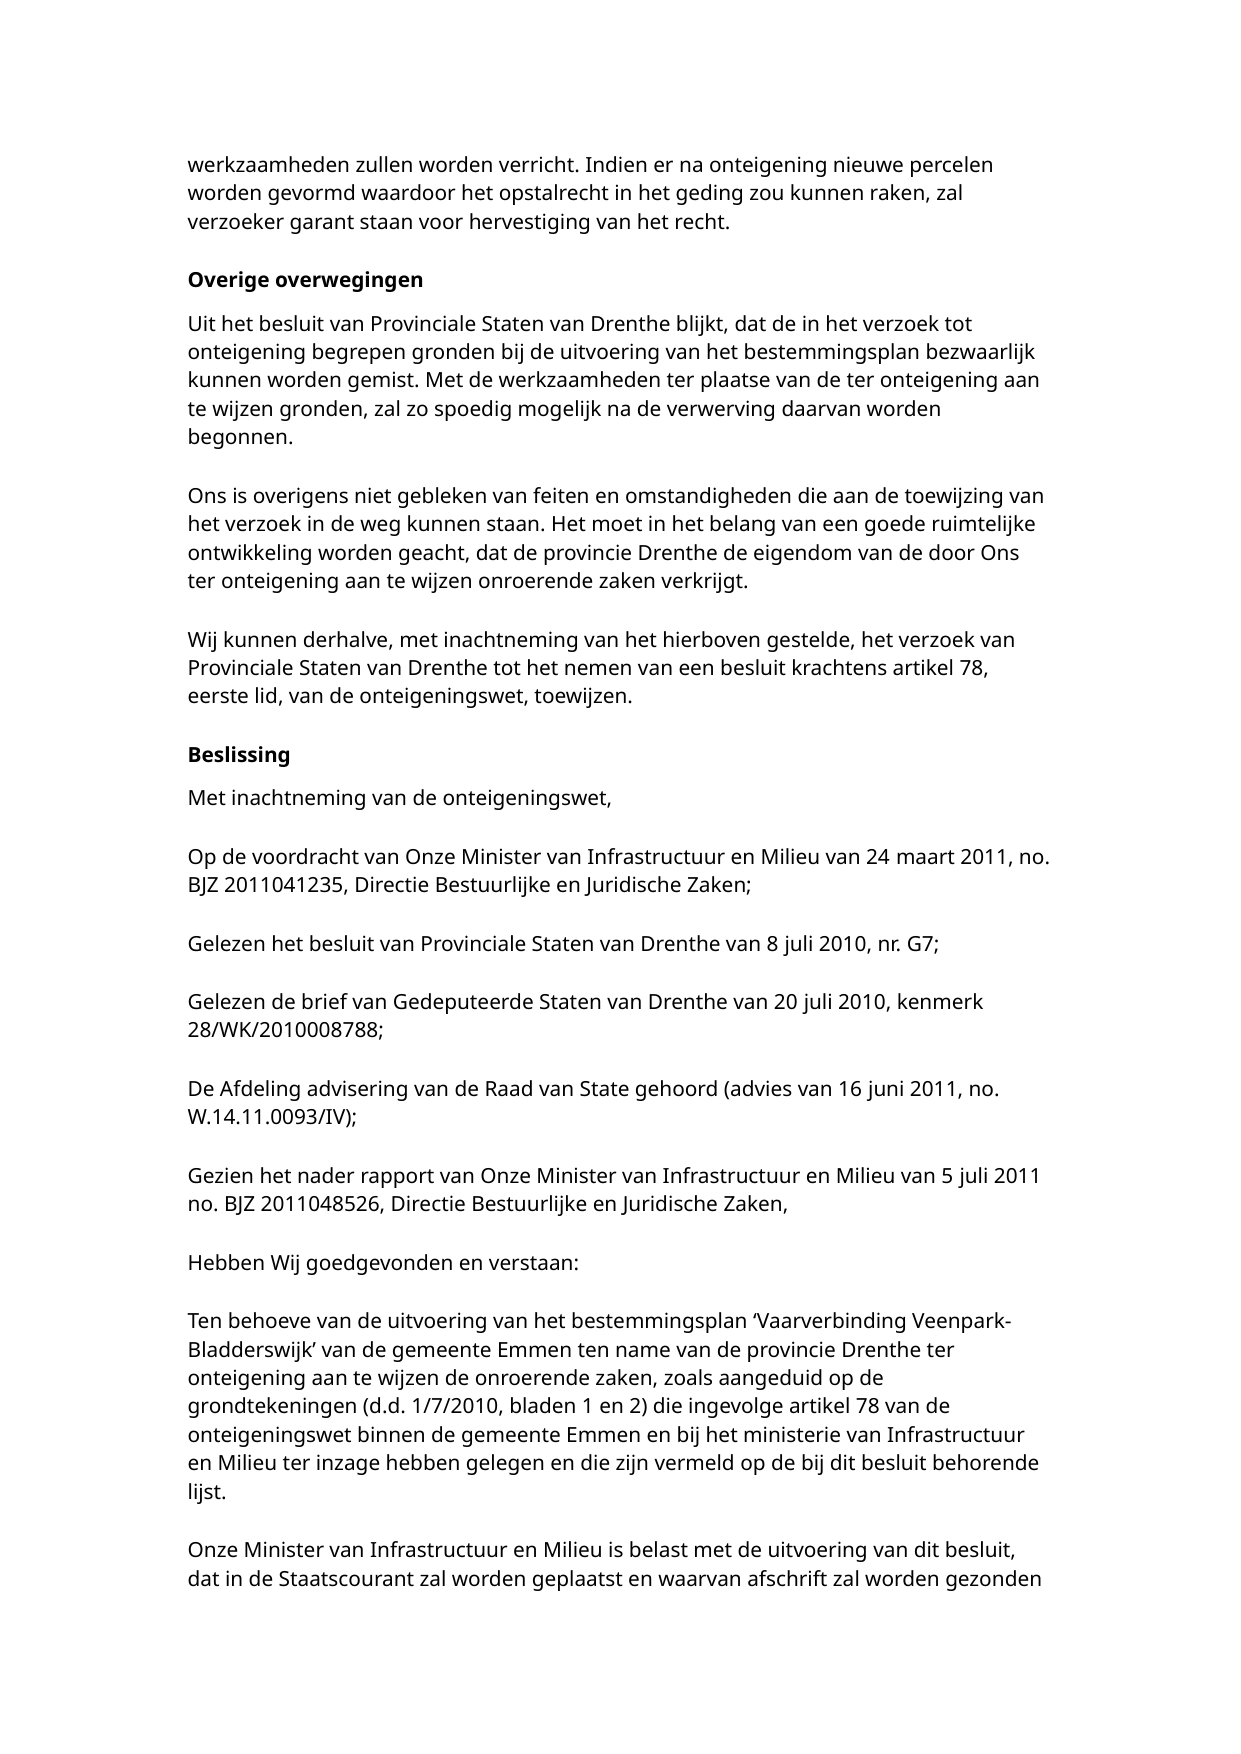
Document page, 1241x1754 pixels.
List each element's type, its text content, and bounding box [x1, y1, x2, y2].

text Overige overwegingen [187, 265, 1053, 294]
text Ten behoeve van de uitvoering van het bestemmingsplan ‘Vaarverbinding Veenpark-Bladderswijk’ van de gemeente Emmen ten name van de provincie Drenthe ter onteigening aan te wijzen de onroerende zaken, zoals aangeduid op de grondtekeningen (d.d. 1/7/2010, bladen 1 en 2) die ingevolge artikel 78 van de onteigeningswet binnen de gemeente Emmen en bij het ministerie van Infrastructuur en Milieu ter inzage hebben gelegen en die zijn vermeld op de bij dit besluit behorende lijst. [187, 1306, 1053, 1505]
text Beslissing [187, 740, 1053, 768]
text Gelezen de brief van Gedeputeerde Staten van Drenthe van 20 juli 2010, kenmerk 28/WK/2010008788; [187, 987, 1053, 1044]
text Uit het besluit van Provinciale Staten van Drenthe blijkt, dat de in het verzoek tot onteigening begrepen gronden bij de uitvoering van het bestemmingsplan bezwaarlijk kunnen worden gemist. Met de werkzaamheden ter plaatse van de ter onteigening aan te wijzen gronden, zal zo spoedig mogelijk na de verwerving daarvan worden begonnen. [187, 309, 1053, 451]
text Onze Minister van Infrastructuur en Milieu is belast met de uitvoering van dit besluit, dat in de Staatscourant zal worden geplaatst en waarvan afschrift zal worden gezonden [187, 1535, 1053, 1592]
text Op de voordracht van Onze Minister van Infrastructuur en Milieu van 24 maart 2011, no. BJZ 2011041235, Directie Bestuurlijke en Juridische Zaken; [187, 842, 1053, 899]
text werkzaamheden zullen worden verricht. Indien er na onteigening nieuwe percelen worden gevormd waardoor het opstalrecht in het geding zou kunnen raken, zal verzoeker garant staan voor hervestiging van het recht. [187, 150, 1053, 235]
text Met inachtneming van de onteigeningswet, [187, 783, 1053, 812]
text Hebben Wij goedgevonden en verstaan: [187, 1248, 1053, 1276]
text Gezien het nader rapport van Onze Minister van Infrastructuur en Milieu van 5 juli 2011 no. BJZ 2011048526, Directie Bestuurlijke en Juridische Zaken, [187, 1161, 1053, 1218]
text Wij kunnen derhalve, met inachtneming van het hierboven gestelde, het verzoek van Provinciale Staten van Drenthe tot het nemen van een besluit krachtens artikel 78, eerste lid, van de onteigeningswet, toewijzen. [187, 625, 1053, 710]
text Ons is overigens niet gebleken van feiten en omstandigheden die aan de toewijzing van het verzoek in de weg kunnen staan. Het moet in het belang van een goede ruimtelijke ontwikkeling worden geacht, dat de provincie Drenthe de eigendom van de door Ons ter onteigening aan te wijzen onroerende zaken verkrijgt. [187, 481, 1053, 595]
text De Afdeling advisering van de Raad van State gehoord (advies van 16 juni 2011, no. W.14.11.0093/IV); [187, 1074, 1053, 1131]
text Gelezen het besluit van Provinciale Staten van Drenthe van 8 juli 2010, nr. G7; [187, 929, 1053, 957]
